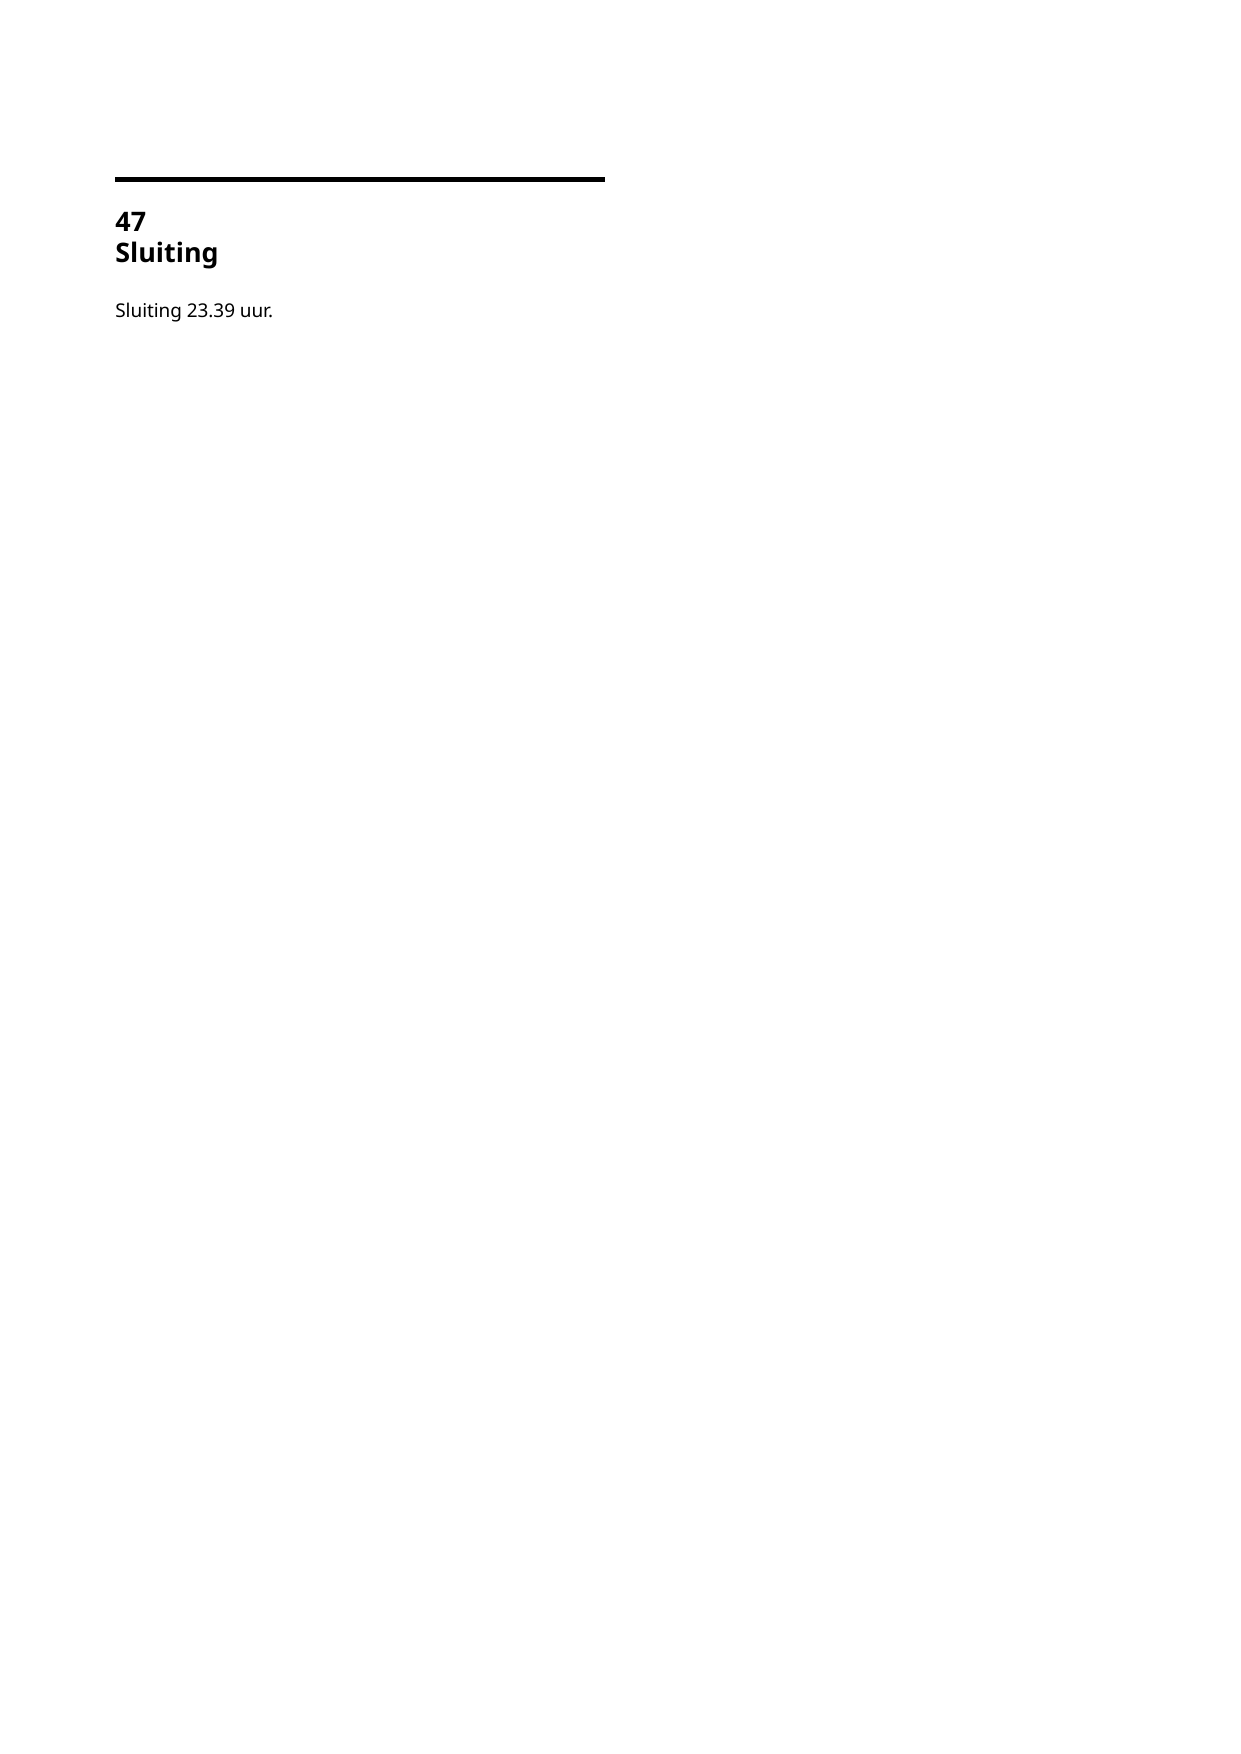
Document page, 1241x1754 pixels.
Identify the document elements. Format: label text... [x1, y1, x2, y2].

text 47 [115, 203, 605, 239]
text Sluiting [115, 239, 605, 283]
text Sluiting 23.39 uur. [115, 302, 605, 322]
